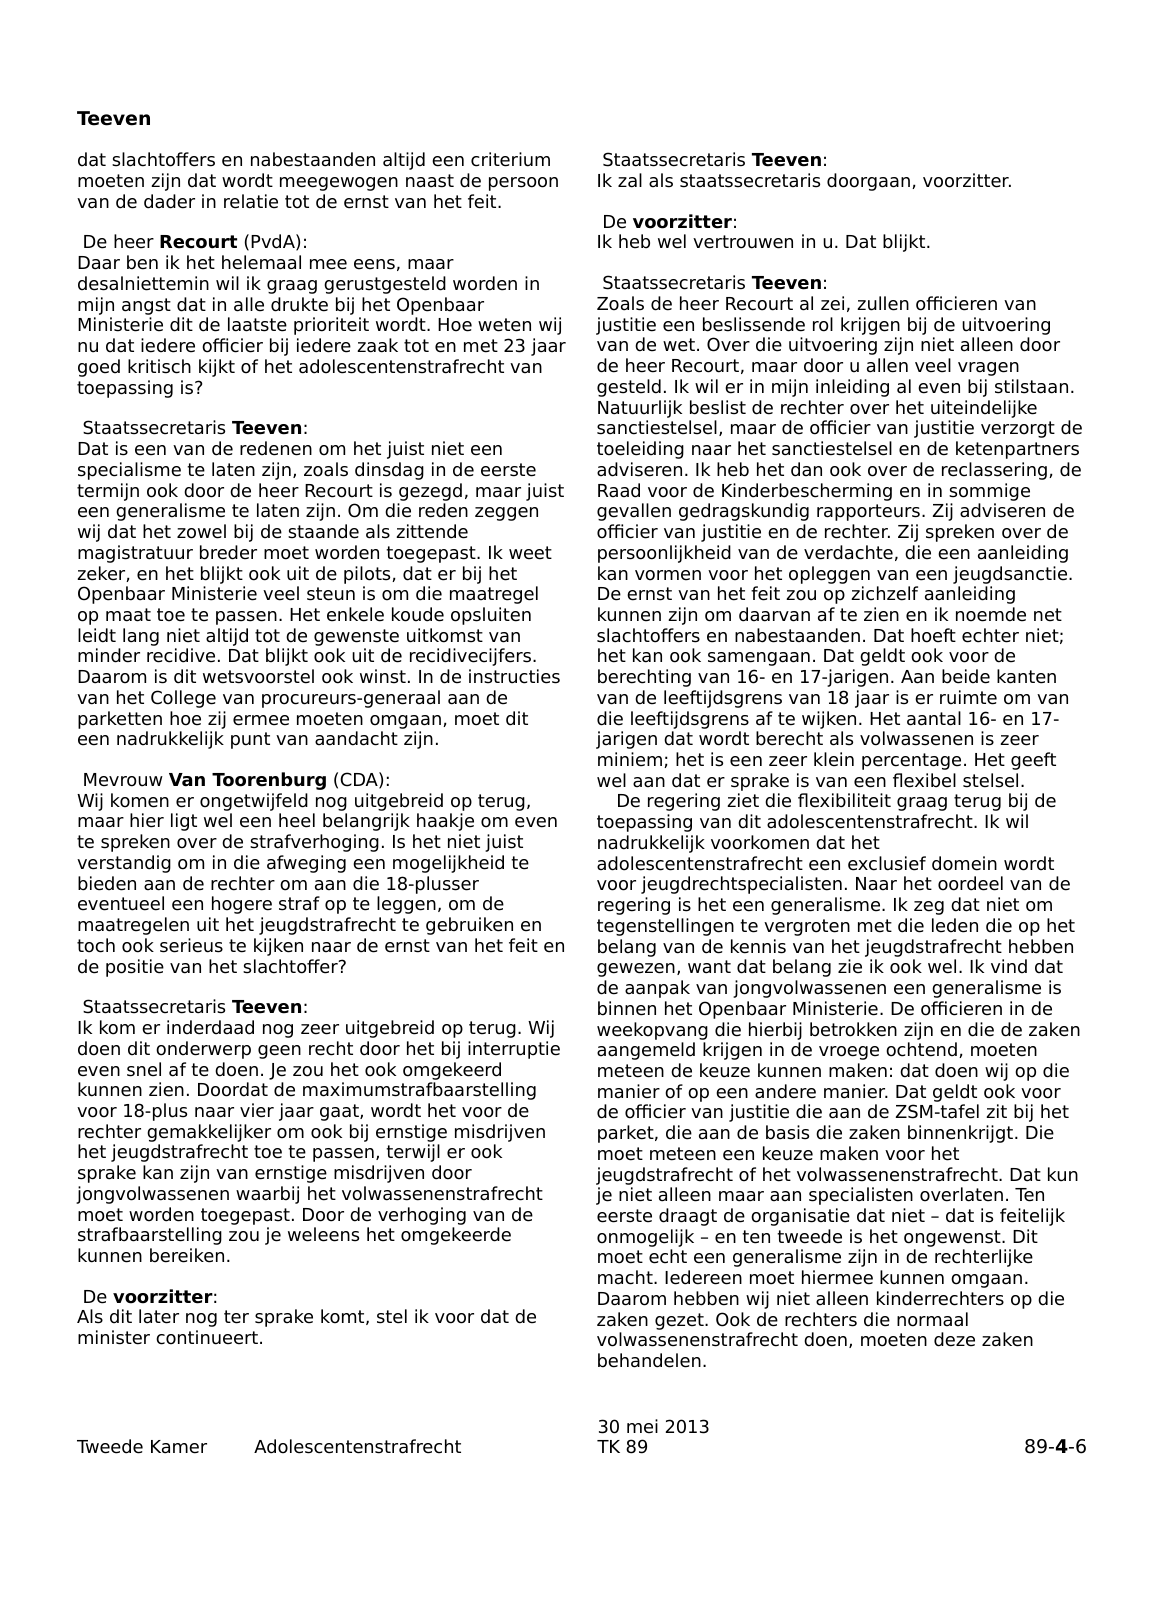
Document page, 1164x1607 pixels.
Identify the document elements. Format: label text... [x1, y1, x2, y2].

text Zoals de heer Recourt al zei, zullen officieren van justitie een beslissende rol krijgen bij de uitvoering van de wet. Over die uitvoering zijn niet alleen door de heer Recourt, maar door u allen veel vragen gesteld. Ik wil er in mijn inleiding al even bij stilstaan. Natuurlijk beslist de rechter over het uiteindelijke sanctiestelsel, maar de officier van justitie verzorgt de toeleiding naar het sanctiestelsel en de ketenpartners adviseren. Ik heb het dan ook over de reclassering, de Raad voor de Kinderbescherming en in sommige gevallen gedragskundig rapporteurs. Zij adviseren de officier van justitie en de rechter. Zij spreken over de persoonlijkheid van de verdachte, die een aanleiding kan vormen voor het opleggen van een jeugdsanctie. De ernst van het feit zou op zichzelf aanleiding kunnen zijn om daarvan af te zien en ik noemde net slachtoffers en nabestaanden. Dat hoeft echter niet; het kan ook samengaan. Dat geldt ook voor de berechting van 16- en 17-jarigen. Aan beide kanten van de leeftijdsgrens van 18 jaar is er ruimte om van die leeftijdsgrens af te wijken. Het aantal 16- en 17-jarigen dat wordt berecht als volwassenen is zeer miniem; het is een zeer klein percentage. Het geeft wel aan dat er sprake is van een flexibel stelsel. [596, 294, 1087, 791]
text Daar ben ik het helemaal mee eens, maar desalniettemin wil ik graag gerustgesteld worden in mijn angst dat in alle drukte bij het Openbaar Ministerie dit de laatste prioriteit wordt. Hoe weten wij nu dat iedere officier bij iedere zaak tot en met 23 jaar goed kritisch kijkt of het adolescentenstrafrecht van toepassing is? [77, 253, 567, 398]
text De voorzitter: [596, 212, 1087, 232]
text Staatssecretaris Teeven: [77, 418, 567, 439]
text Ik heb wel vertrouwen in u. Dat blijkt. [596, 232, 1087, 253]
text Wij komen er ongetwijfeld nog uitgebreid op terug, maar hier ligt wel een heel belangrijk haakje om even te spreken over de strafverhoging. Is het niet juist verstandig om in die afweging een mogelijkheid te bieden aan de rechter om aan die 18-plusser eventueel een hogere straf op te leggen, om de maatregelen uit het jeugdstrafrecht te gebruiken en toch ook serieus te kijken naar de ernst van het feit en de positie van het slachtoffer? [77, 791, 567, 977]
text Staatssecretaris Teeven: [596, 150, 1087, 171]
text Mevrouw Van Toorenburg (CDA): [77, 770, 567, 791]
text Als dit later nog ter sprake komt, stel ik voor dat de minister continueert. [77, 1307, 567, 1349]
text Dat is een van de redenen om het juist niet een specialisme te laten zijn, zoals dinsdag in de eerste termijn ook door de heer Recourt is gezegd, maar juist een generalisme te laten zijn. Om die reden zeggen wij dat het zowel bij de staande als zittende magistratuur breder moet worden toegepast. Ik weet zeker, en het blijkt ook uit de pilots, dat er bij het Openbaar Ministerie veel steun is om die maatregel op maat toe te passen. Het enkele koude opsluiten leidt lang niet altijd tot de gewenste uitkomst van minder recidive. Dat blijkt ook uit de recidivecijfers. Daarom is dit wetsvoorstel ook winst. In de instructies van het College van procureurs-generaal aan de parketten hoe zij ermee moeten omgaan, moet dit een nadrukkelijk punt van aandacht zijn. [77, 439, 567, 750]
text Ik kom er inderdaad nog zeer uitgebreid op terug. Wij doen dit onderwerp geen recht door het bij interruptie even snel af te doen. Je zou het ook omgekeerd kunnen zien. Doordat de maximumstrafbaarstelling voor 18-plus naar vier jaar gaat, wordt het voor de rechter gemakkelijker om ook bij ernstige misdrijven het jeugdstrafrecht toe te passen, terwijl er ook sprake kan zijn van ernstige misdrijven door jongvolwassenen waarbij het volwassenenstrafrecht moet worden toegepast. Door de verhoging van de strafbaarstelling zou je weleens het omgekeerde kunnen bereiken. [77, 1018, 567, 1267]
text Staatssecretaris Teeven: [77, 997, 567, 1018]
text De voorzitter: [77, 1287, 567, 1307]
text De regering ziet die flexibiliteit graag terug bij de toepassing van dit adolescentenstrafrecht. Ik wil nadrukkelijk voorkomen dat het adolescentenstrafrecht een exclusief domein wordt voor jeugdrechtspecialisten. Naar het oordeel van de regering is het een generalisme. Ik zeg dat niet om tegenstellingen te vergroten met die leden die op het belang van de kennis van het jeugdstrafrecht hebben gewezen, want dat belang zie ik ook wel. Ik vind dat de aanpak van jongvolwassenen een generalisme is binnen het Openbaar Ministerie. De officieren in de weekopvang die hierbij betrokken zijn en die de zaken aangemeld krijgen in de vroege ochtend, moeten meteen de keuze kunnen maken: dat doen wij op die manier of op een andere manier. Dat geldt ook voor de officier van justitie die aan de ZSM-tafel zit bij het parket, die aan de basis die zaken binnenkrijgt. Die moet meteen een keuze maken voor het jeugdstrafrecht of het volwassenenstrafrecht. Dat kun je niet alleen maar aan specialisten overlaten. Ten eerste draagt de organisatie dat niet – dat is feitelijk onmogelijk – en ten tweede is het ongewenst. Dit moet echt een generalisme zijn in de rechterlijke macht. Iedereen moet hiermee kunnen omgaan. Daarom hebben wij niet alleen kinderrechters op die zaken gezet. Ook de rechters die normaal volwassenenstrafrecht doen, moeten deze zaken behandelen. [596, 791, 1087, 1372]
text Staatssecretaris Teeven: [596, 273, 1087, 294]
text Ik zal als staatssecretaris doorgaan, voorzitter. [596, 171, 1087, 192]
text dat slachtoffers en nabestaanden altijd een criterium moeten zijn dat wordt meegewogen naast de persoon van de dader in relatie tot de ernst van het feit. [77, 150, 567, 212]
text De heer Recourt (PvdA): [77, 232, 567, 253]
